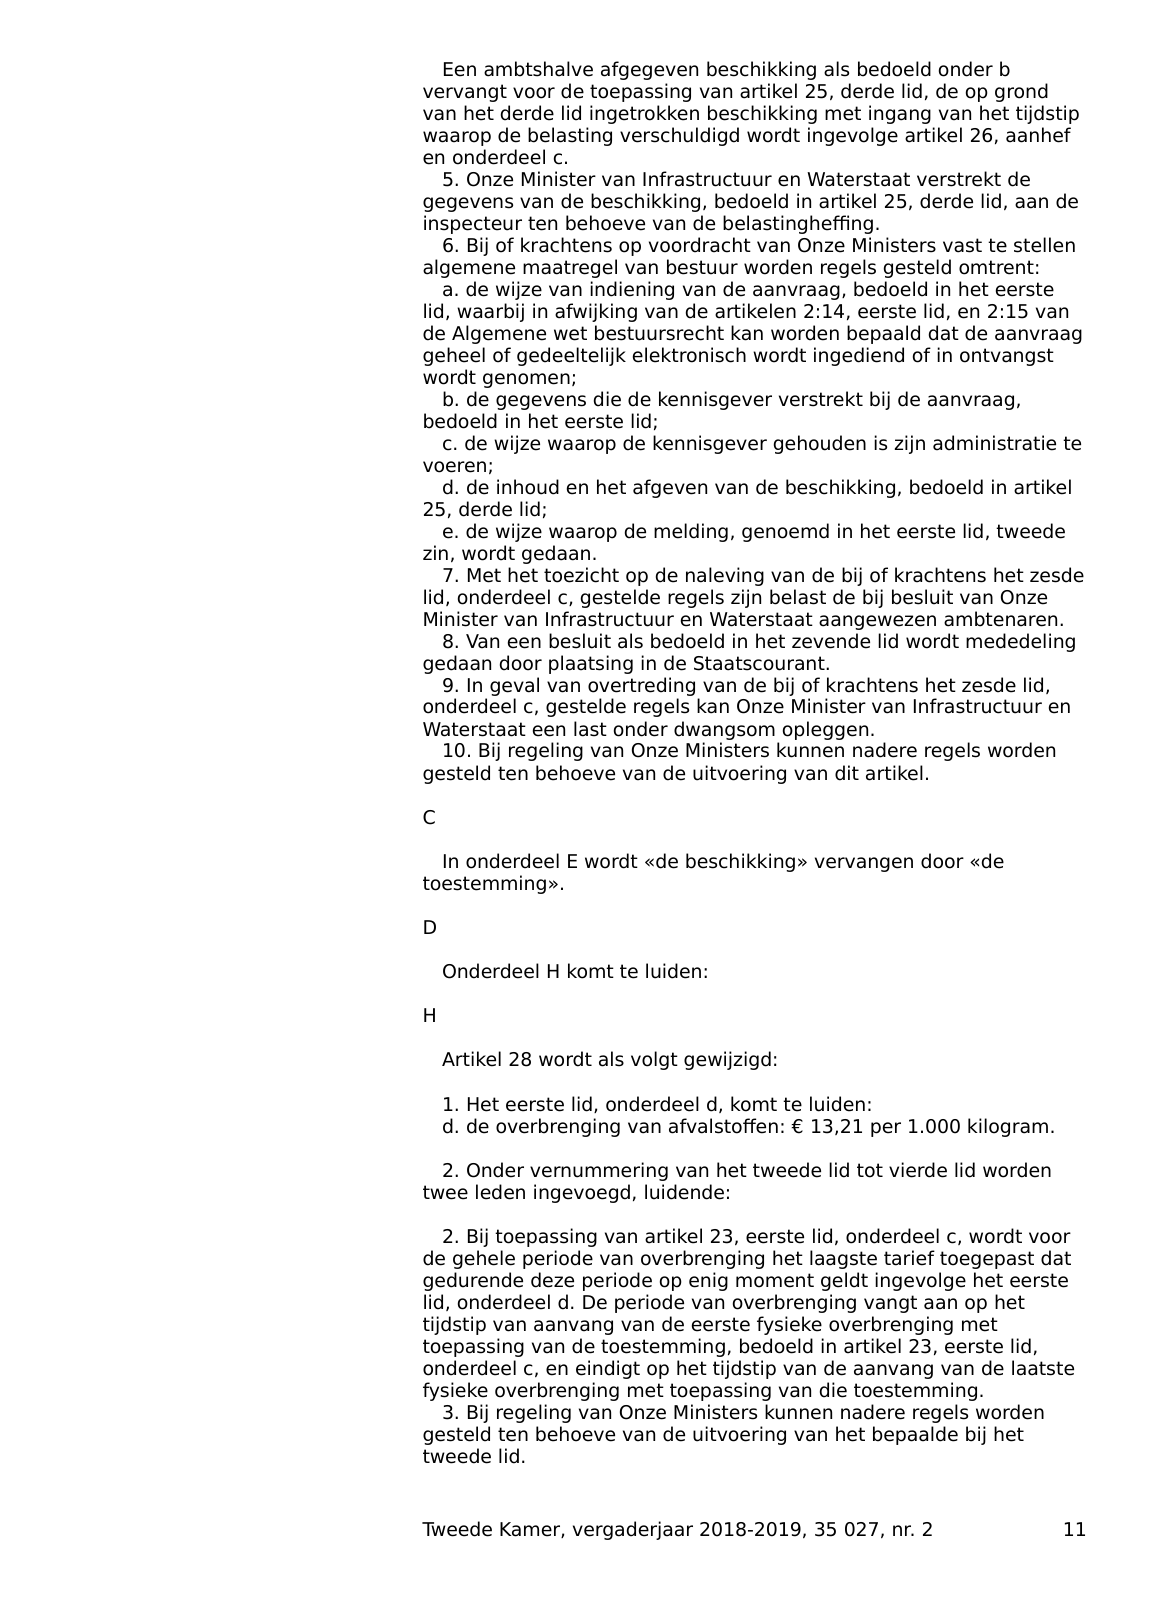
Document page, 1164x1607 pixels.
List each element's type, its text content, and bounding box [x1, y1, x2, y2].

text H [422, 1005, 1087, 1027]
text 6. Bij of krachtens op voordracht van Onze Ministers vast te stellen algemene maatregel van bestuur worden regels gesteld omtrent: [422, 235, 1087, 279]
text 9. In geval van overtreding van de bij of krachtens het zesde lid, onderdeel c, gestelde regels kan Onze Minister van Infrastructuur en Waterstaat een last onder dwangsom opleggen. [422, 674, 1087, 740]
text 2. Bij toepassing van artikel 23, eerste lid, onderdeel c, wordt voor de gehele periode van overbrenging het laagste tarief toegepast dat gedurende deze periode op enig moment geldt ingevolge het eerste lid, onderdeel d. De periode van overbrenging vangt aan op het tijdstip van aanvang van de eerste fysieke overbrenging met toepassing van de toestemming, bedoeld in artikel 23, eerste lid, onderdeel c, en eindigt op het tijdstip van de aanvang van de laatste fysieke overbrenging met toepassing van die toestemming. [422, 1226, 1087, 1402]
text b. de gegevens die de kennisgever verstrekt bij de aanvraag, bedoeld in het eerste lid; [422, 389, 1087, 433]
text 8. Van een besluit als bedoeld in het zevende lid wordt mededeling gedaan door plaatsing in de Staatscourant. [422, 631, 1087, 674]
text Artikel 28 wordt als volgt gewijzigd: [422, 1049, 1087, 1071]
text 5. Onze Minister van Infrastructuur en Waterstaat verstrekt de gegevens van de beschikking, bedoeld in artikel 25, derde lid, aan de inspecteur ten behoeve van de belastingheffing. [422, 169, 1087, 235]
text 1. Het eerste lid, onderdeel d, komt te luiden: [422, 1093, 1087, 1116]
text In onderdeel E wordt «de beschikking» vervangen door «de toestemming». [422, 851, 1087, 895]
text 10. Bij regeling van Onze Ministers kunnen nadere regels worden gesteld ten behoeve van de uitvoering van dit artikel. [422, 740, 1087, 784]
text C [422, 807, 1087, 828]
text a. de wijze van indiening van de aanvraag, bedoeld in het eerste lid, waarbij in afwijking van de artikelen 2:14, eerste lid, en 2:15 van de Algemene wet bestuursrecht kan worden bepaald dat de aanvraag geheel of gedeeltelijk elektronisch wordt ingediend of in ontvangst wordt genomen; [422, 279, 1087, 389]
text e. de wijze waarop de melding, genoemd in het eerste lid, tweede zin, wordt gedaan. [422, 521, 1087, 564]
text Een ambtshalve afgegeven beschikking als bedoeld onder b vervangt voor de toepassing van artikel 25, derde lid, de op grond van het derde lid ingetrokken beschikking met ingang van het tijdstip waarop de belasting verschuldigd wordt ingevolge artikel 26, aanhef en onderdeel c. [422, 59, 1087, 169]
text c. de wijze waarop de kennisgever gehouden is zijn administratie te voeren; [422, 433, 1087, 477]
text d. de overbrenging van afvalstoffen: € 13,21 per 1.000 kilogram. [422, 1116, 1087, 1137]
text Onderdeel H komt te luiden: [422, 961, 1087, 983]
text 7. Met het toezicht op de naleving van de bij of krachtens het zesde lid, onderdeel c, gestelde regels zijn belast de bij besluit van Onze Minister van Infrastructuur en Waterstaat aangewezen ambtenaren. [422, 564, 1087, 631]
text 2. Onder vernummering van het tweede lid tot vierde lid worden twee leden ingevoegd, luidende: [422, 1160, 1087, 1204]
text d. de inhoud en het afgeven van de beschikking, bedoeld in artikel 25, derde lid; [422, 477, 1087, 521]
text 3. Bij regeling van Onze Ministers kunnen nadere regels worden gesteld ten behoeve van de uitvoering van het bepaalde bij het tweede lid. [422, 1402, 1087, 1468]
text D [422, 917, 1087, 939]
